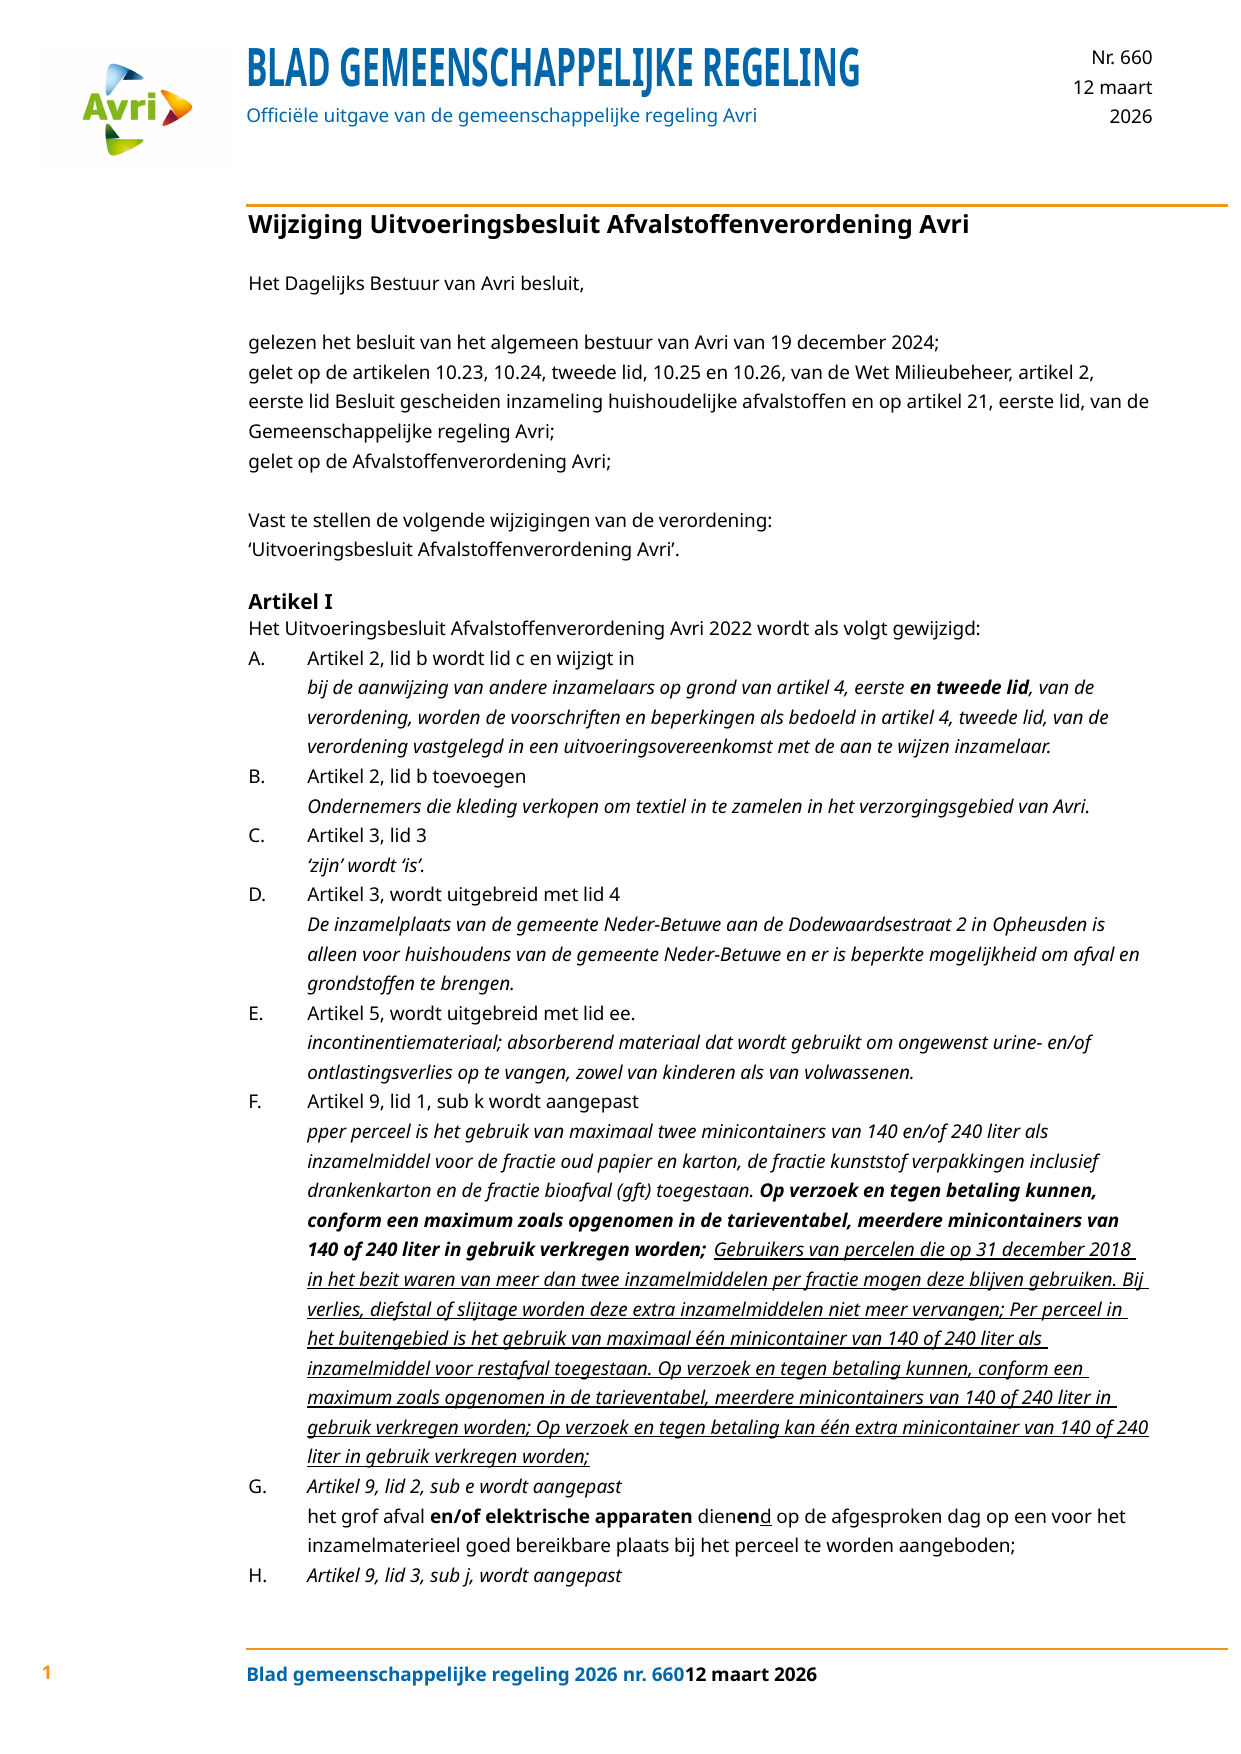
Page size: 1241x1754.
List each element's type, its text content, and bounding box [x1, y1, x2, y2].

list Artikel 2, lid b wordt lid c en wijzigt in [248, 645, 1152, 671]
list incontinentiemateriaal; absorberend materiaal dat wordt gebruikt om ongewenst urine- en/of ontlastingsverlies op te vangen, zowel van kinderen als van volwassenen. [248, 1029, 1152, 1085]
list het grof afval en/of elektrische apparaten dienend op de afgesproken dag op een voor het inzamelmaterieel goed bereikbare plaats bij het perceel te worden aangeboden; [248, 1503, 1152, 1558]
text Vast te stellen de volgende wijzigingen van de verordening: [248, 507, 1152, 533]
text Het Uitvoeringsbesluit Afvalstoffenverordening Avri 2022 wordt als volgt gewijzigd: [248, 615, 1152, 641]
text gelet op de Afvalstoffenverordening Avri; [248, 448, 1152, 473]
list pper perceel is het gebruik van maximaal twee minicontainers van 140 en/of 240 liter als inzamelmiddel voor de fractie oud papier en karton, de fractie kunststof verpakkingen inclusief drankenkarton en de fractie bioafval (gft) toegestaan. Op verzoek en tegen betaling kunnen, conform een maximum zoals opgenomen in de tarieventabel, meerdere minicontainers van 140 of 240 liter in gebruik verkregen worden; Gebruikers van percelen die op 31 december 2018 in het bezit waren van meer dan twee inzamelmiddelen per fractie mogen deze blijven gebruiken. Bij verlies, diefstal of slijtage worden deze extra inzamelmiddelen niet meer vervangen; Per perceel in het buitengebied is het gebruik van maximaal één minicontainer van 140 of 240 liter als inzamelmiddel voor restafval toegestaan. Op verzoek en tegen betaling kunnen, conform een maximum zoals opgenomen in de tarieventabel, meerdere minicontainers van 140 of 240 liter in gebruik verkregen worden; Op verzoek en tegen betaling kan één extra minicontainer van 140 of 240 liter in gebruik verkregen worden; [248, 1118, 1152, 1469]
list ‘zijn’ wordt ‘is’. [248, 852, 1152, 878]
list Artikel 3, wordt uitgebreid met lid 4 [248, 882, 1152, 907]
text Het Dagelijks Bestuur van Avri besluit, [248, 270, 1152, 296]
list Artikel 2, lid b toevoegen [248, 763, 1152, 789]
text ‘Uitvoeringsbesluit Afvalstoffenverordening Avri’. [248, 537, 1152, 562]
list Artikel 9, lid 3, sub j, wordt aangepast [248, 1562, 1152, 1588]
list Artikel 9, lid 1, sub k wordt aangepast [248, 1089, 1152, 1114]
list De inzamelplaats van de gemeente Neder-Betuwe aan de Dodewaardsestraat 2 in Opheusden is alleen voor huishoudens van de gemeente Neder-Betuwe en er is beperkte mogelijkheid om afval en grondstoffen te brengen. [248, 911, 1152, 996]
text Artikel I [248, 587, 1152, 615]
list Artikel 5, wordt uitgebreid met lid ee. [248, 1000, 1152, 1026]
list bij de aanwijzing van andere inzamelaars op grond van artikel 4, eerste en tweede lid, van de verordening, worden de voorschriften en beperkingen als bedoeld in artikel 4, tweede lid, van de verordening vastgelegd in een uitvoeringsovereenkomst met de aan te wijzen inzamelaar. [248, 674, 1152, 759]
picture [41, 47, 231, 172]
text gelezen het besluit van het algemeen bestuur van Avri van 19 december 2024; [248, 329, 1152, 355]
list Artikel 9, lid 2, sub e wordt aangepast [248, 1473, 1152, 1499]
text gelet op de artikelen 10.23, 10.24, tweede lid, 10.25 en 10.26, van de Wet Milieubeheer, artikel 2, eerste lid Besluit gescheiden inzameling huishoudelijke afvalstoffen en op artikel 21, eerste lid, van de Gemeenschappelijke regeling Avri; [248, 359, 1152, 444]
text Wijziging Uitvoeringsbesluit Afvalstoffenverordening Avri [248, 207, 1152, 241]
list Ondernemers die kleding verkopen om textiel in te zamelen in het verzorgingsgebied van Avri. [248, 793, 1152, 819]
list Artikel 3, lid 3 [248, 822, 1152, 848]
